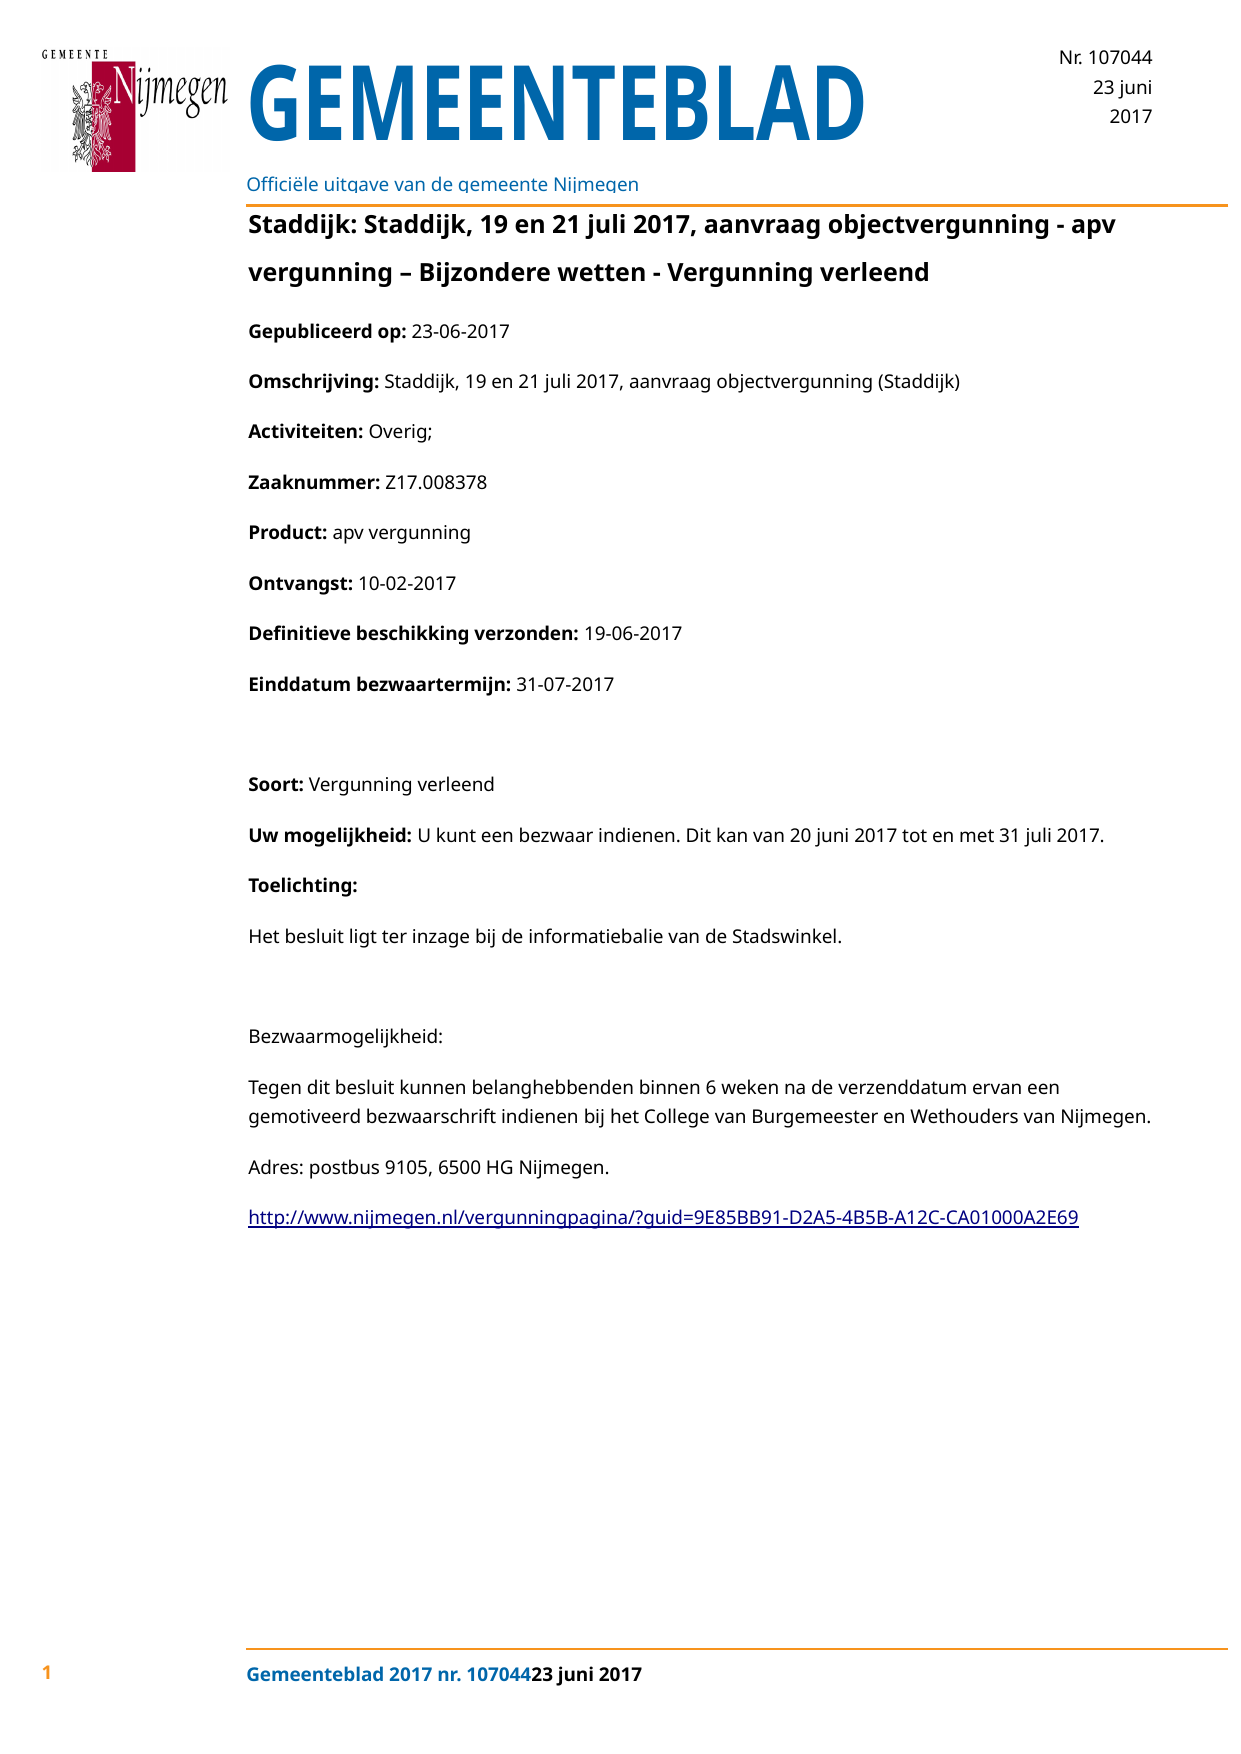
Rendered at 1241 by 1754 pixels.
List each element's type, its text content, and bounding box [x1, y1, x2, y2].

text Definitieve beschikking verzonden: 19-06-2017 [248, 620, 1152, 646]
picture [41, 47, 231, 172]
text Soort: Vergunning verleend [248, 772, 1152, 797]
text Ontvangst: 10-02-2017 [248, 570, 1152, 596]
text Staddijk: Staddijk, 19 en 21 juli 2017, aanvraag objectvergunning - apv vergunning – Bijzondere wetten - Vergunning verleend [248, 207, 1152, 288]
text Zaaknummer: Z17.008378 [248, 469, 1152, 495]
text Activiteiten: Overig; [248, 419, 1152, 444]
text Toelichting: [248, 872, 1152, 898]
text Uw mogelijkheid: U kunt een bezwaar indienen. Dit kan van 20 juni 2017 tot en met 31 juli 2017. [248, 822, 1152, 848]
text Tegen dit besluit kunnen belanghebbenden binnen 6 weken na de verzenddatum ervan een gemotiveerd bezwaarschrift indienen bij het College van Burgemeester en Wethouders van Nijmegen. [248, 1074, 1152, 1129]
text Gepubliceerd op: 23-06-2017 [248, 318, 1152, 344]
text Omschrijving: Staddijk, 19 en 21 juli 2017, aanvraag objectvergunning (Staddijk) [248, 368, 1152, 394]
text Einddatum bezwaartermijn: 31-07-2017 [248, 671, 1152, 697]
text Adres: postbus 9105, 6500 HG Nijmegen. [248, 1154, 1152, 1180]
text Bezwaarmogelijkheid: [248, 1024, 1152, 1049]
text Product: apv vergunning [248, 519, 1152, 545]
text Het besluit ligt ter inzage bij de informatiebalie van de Stadswinkel. [248, 923, 1152, 949]
text http://www.nijmegen.nl/vergunningpagina/?guid=9E85BB91-D2A5-4B5B-A12C-CA01000A2E69 [248, 1204, 1152, 1230]
